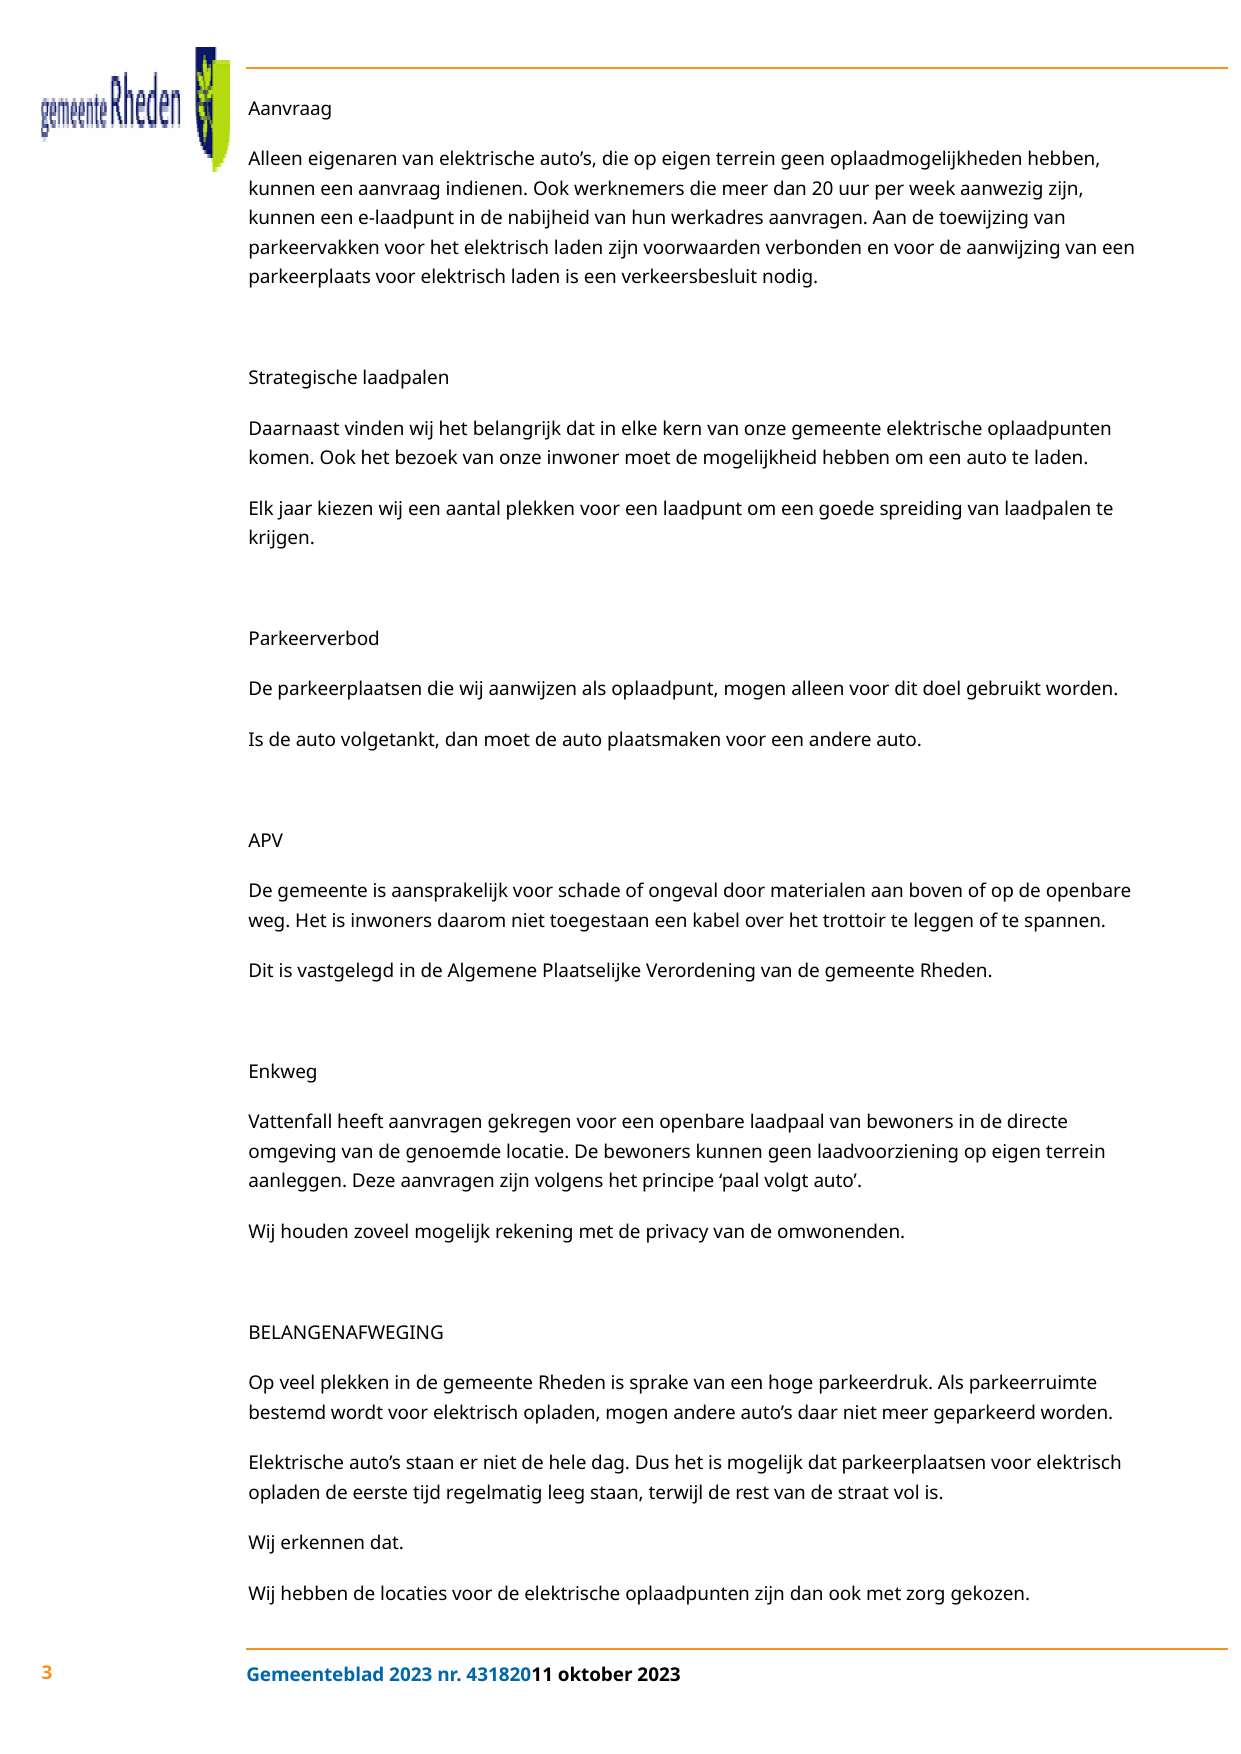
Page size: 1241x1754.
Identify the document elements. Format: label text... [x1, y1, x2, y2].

text APV [248, 827, 1152, 853]
text Wij houden zoveel mogelijk rekening met de privacy van de omwonenden. [248, 1218, 1152, 1244]
text Strategische laadpalen [248, 364, 1152, 390]
text Elk jaar kiezen wij een aantal plekken voor een laadpunt om een goede spreiding van laadpalen te krijgen. [248, 495, 1152, 550]
text Parkeerverbod [248, 625, 1152, 651]
text BELANGENAFWEGING [248, 1319, 1152, 1345]
text Wij erkennen dat. [248, 1529, 1152, 1555]
text Daarnaast vinden wij het belangrijk dat in elke kern van onze gemeente elektrische oplaadpunten komen. Ook het bezoek van onze inwoner moet de mogelijkheid hebben om een auto te laden. [248, 415, 1152, 470]
text Vattenfall heeft aanvragen gekregen voor een openbare laadpaal van bewoners in de directe omgeving van de genoemde locatie. De bewoners kunnen geen laadvoorziening op eigen terrein aanleggen. Deze aanvragen zijn volgens het principe ‘paal volgt auto’. [248, 1108, 1152, 1193]
text Alleen eigenaren van elektrische auto’s, die op eigen terrein geen oplaadmogelijkheden hebben, kunnen een aanvraag indienen. Ook werknemers die meer dan 20 uur per week aanwezig zijn, kunnen een e-laadpunt in de nabijheid van hun werkadres aanvragen. Aan de toewijzing van parkeervakken voor het elektrisch laden zijn voorwaarden verbonden en voor de aanwijzing van een parkeerplaats voor elektrisch laden is een verkeersbesluit nodig. [248, 145, 1152, 289]
text Is de auto volgetankt, dan moet de auto plaatsmaken voor een andere auto. [248, 726, 1152, 752]
text Wij hebben de locaties voor de elektrische oplaadpunten zijn dan ook met zorg gekozen. [248, 1580, 1152, 1606]
text Elektrische auto’s staan er niet de hele dag. Dus het is mogelijk dat parkeerplaatsen voor elektrisch opladen de eerste tijd regelmatig leeg staan, terwijl de rest van de straat vol is. [248, 1449, 1152, 1505]
text Enkweg [248, 1058, 1152, 1084]
text Dit is vastgelegd in de Algemene Plaatselijke Verordening van de gemeente Rheden. [248, 957, 1152, 983]
text Op veel plekken in de gemeente Rheden is sprake van een hoge parkeerdruk. Als parkeerruimte bestemd wordt voor elektrisch opladen, mogen andere auto’s daar niet meer geparkeerd worden. [248, 1369, 1152, 1425]
text Aanvraag [248, 95, 1152, 121]
picture [41, 47, 231, 172]
text De gemeente is aansprakelijk voor schade of ongeval door materialen aan boven of op de openbare weg. Het is inwoners daarom niet toegestaan een kabel over het trottoir te leggen of te spannen. [248, 877, 1152, 933]
text De parkeerplaatsen die wij aanwijzen als oplaadpunt, mogen alleen voor dit doel gebruikt worden. [248, 676, 1152, 701]
